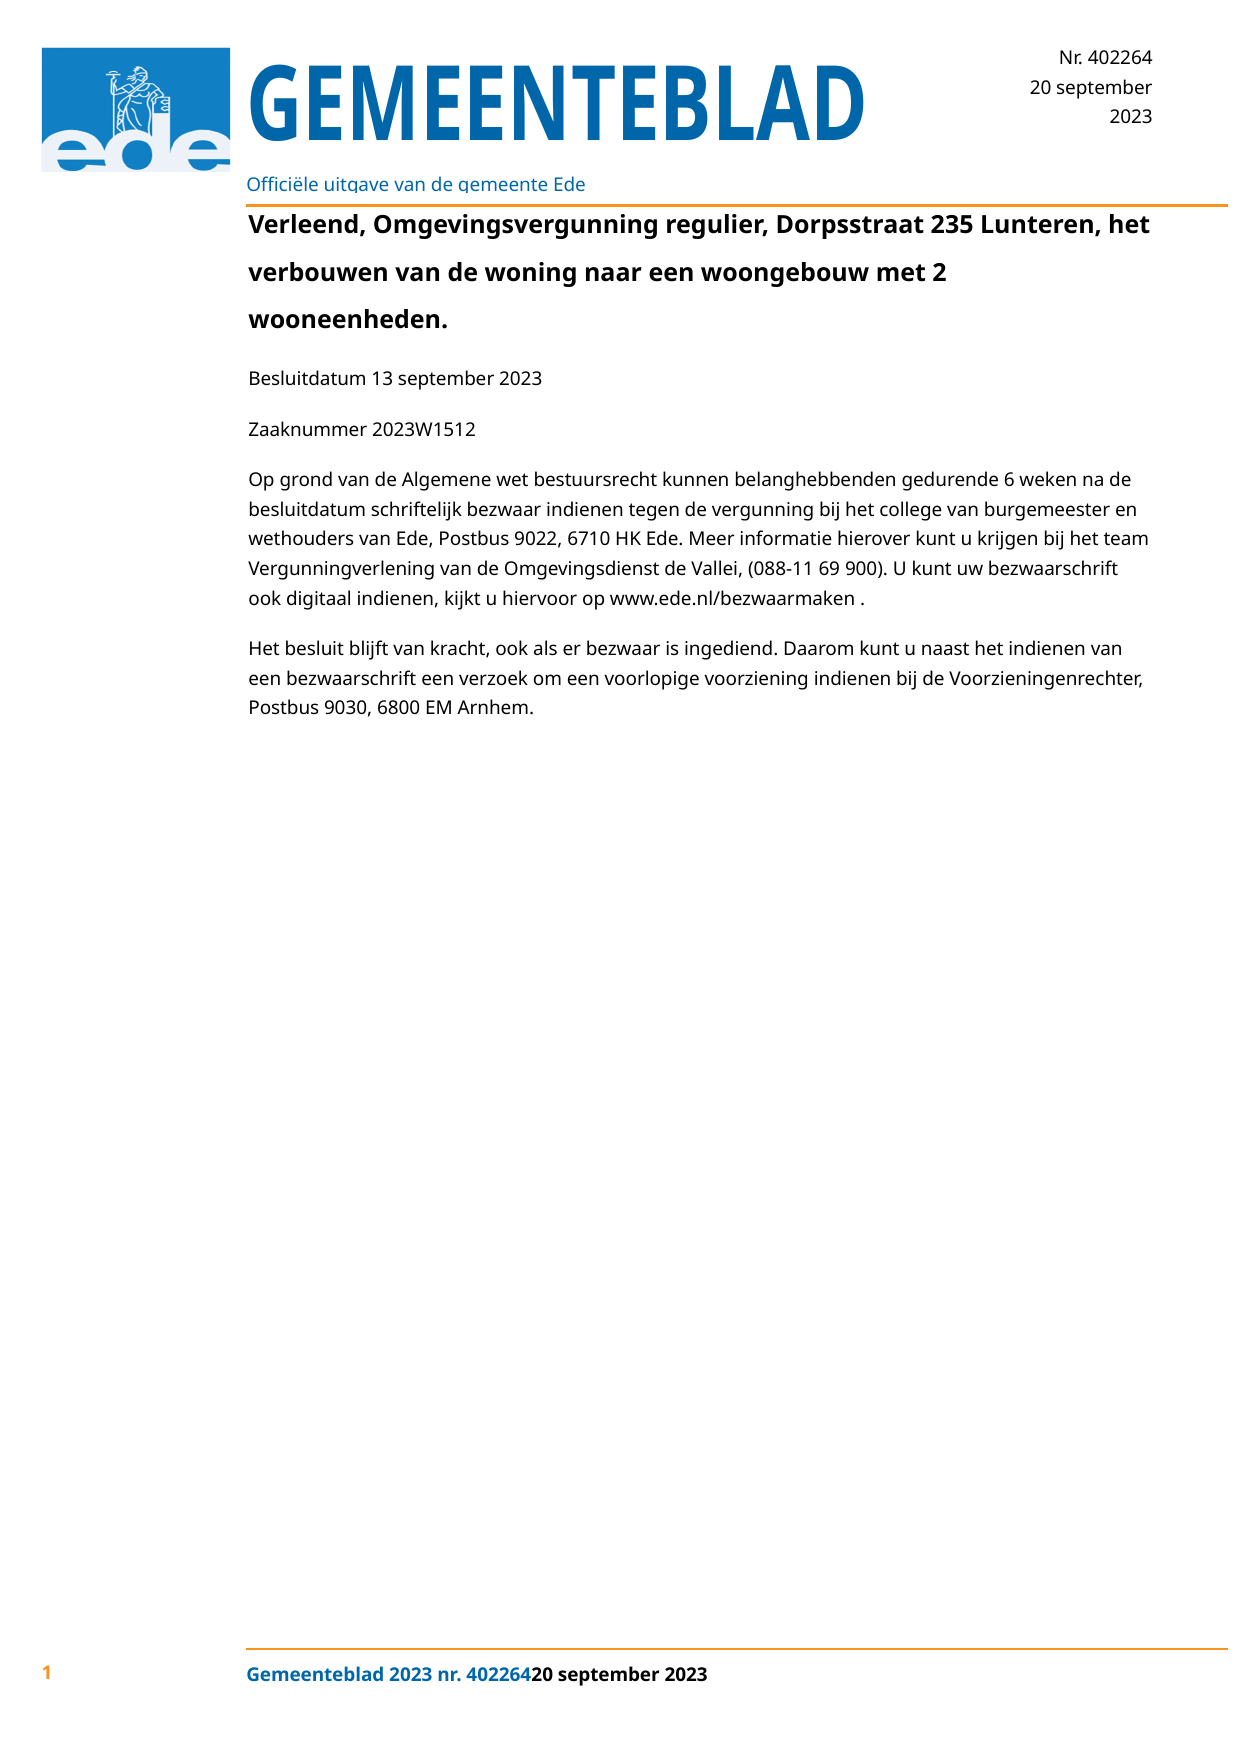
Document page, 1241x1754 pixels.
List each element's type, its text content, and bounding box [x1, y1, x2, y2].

picture [41, 47, 231, 172]
text Het besluit blijft van kracht, ook als er bezwaar is ingediend. Daarom kunt u naast het indienen van een bezwaarschrift een verzoek om een voorlopige voorziening indienen bij de Voorzieningenrechter, Postbus 9030, 6800 EM Arnhem. [248, 635, 1152, 720]
text Verleend, Omgevingsvergunning regulier, Dorpsstraat 235 Lunteren, het verbouwen van de woning naar een woongebouw met 2 wooneenheden. [248, 207, 1152, 336]
text Zaaknummer 2023W1512 [248, 416, 1152, 442]
text Op grond van de Algemene wet bestuursrecht kunnen belanghebbenden gedurende 6 weken na de besluitdatum schriftelijk bezwaar indienen tegen de vergunning bij het college van burgemeester en wethouders van Ede, Postbus 9022, 6710 HK Ede. Meer informatie hierover kunt u krijgen bij het team Vergunningverlening van de Omgevingsdienst de Vallei, (088-11 69 900). U kunt uw bezwaarschrift ook digitaal indienen, kijkt u hiervoor op www.ede.nl/bezwaarmaken . [248, 466, 1152, 610]
text Besluitdatum 13 september 2023 [248, 366, 1152, 391]
